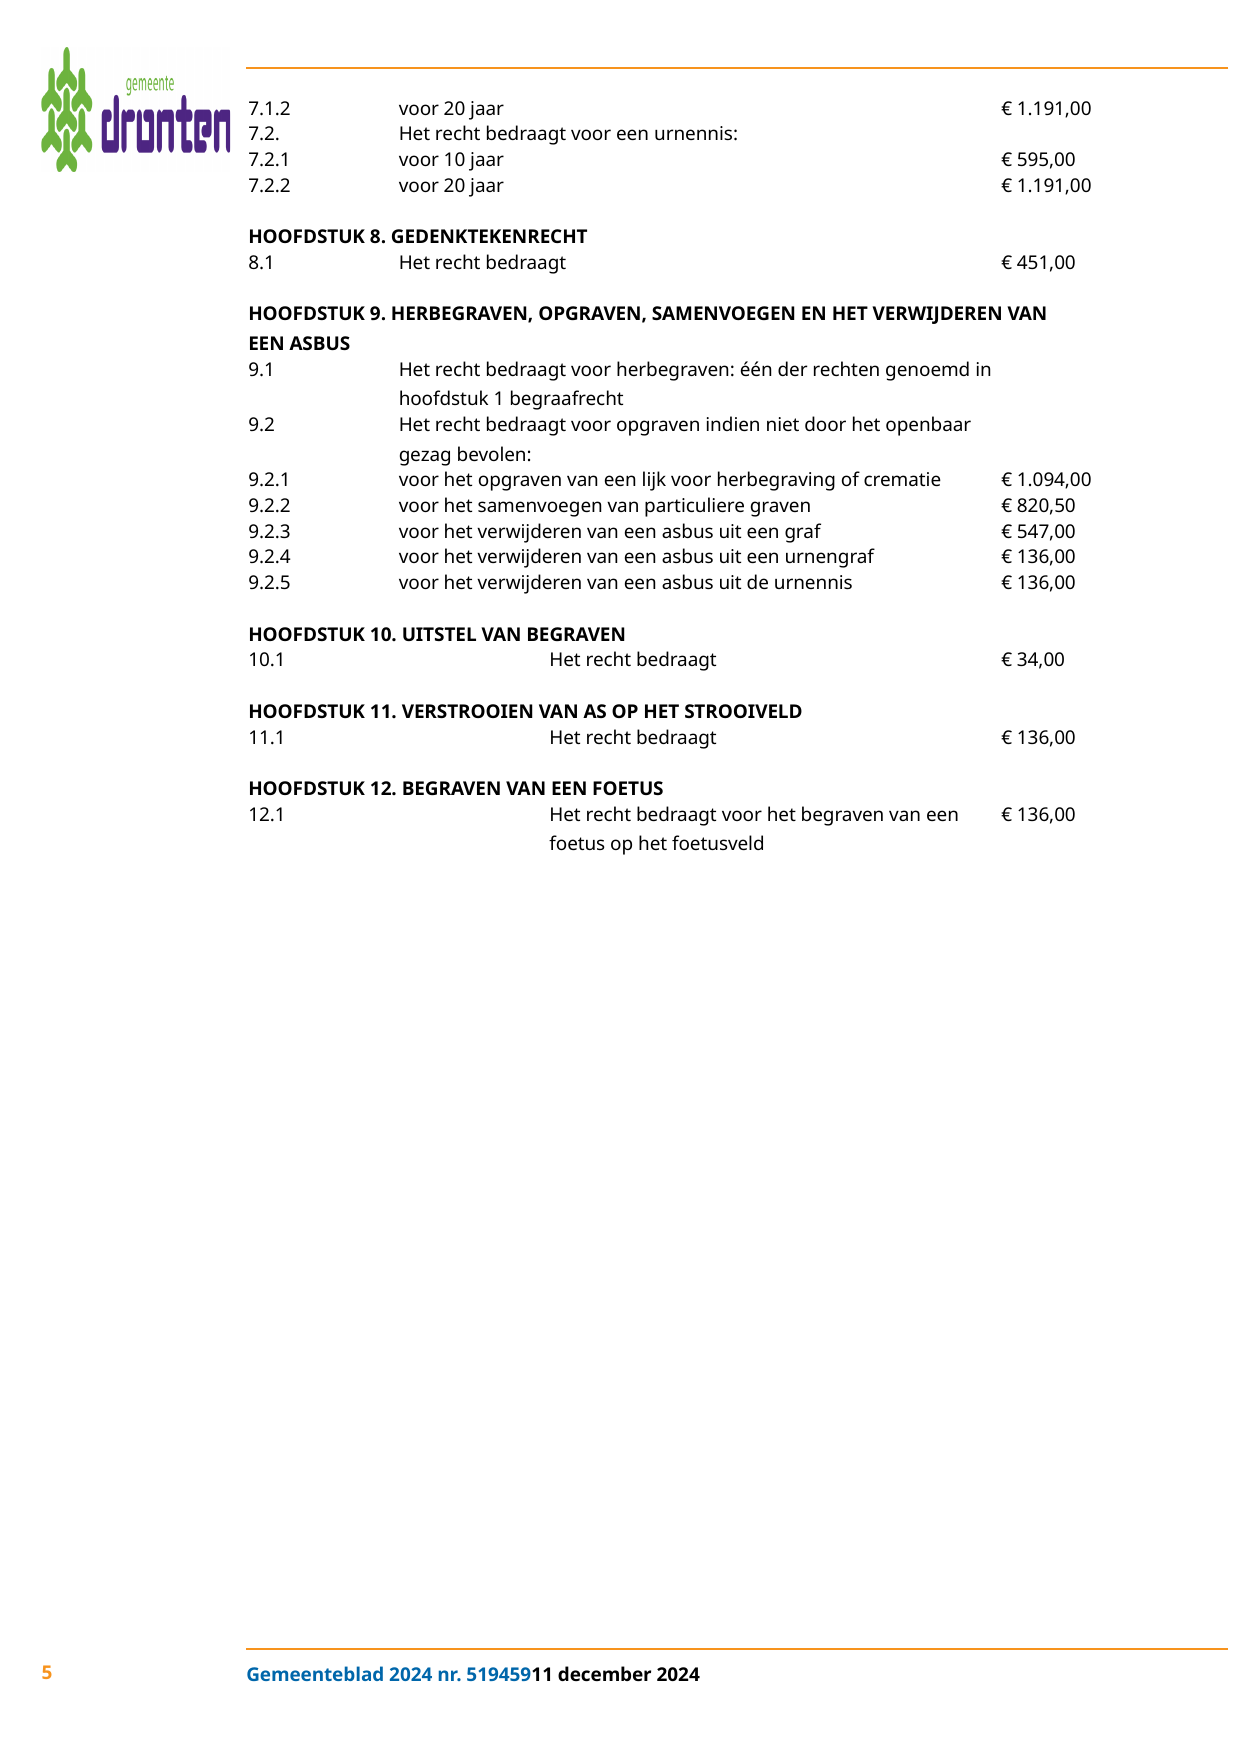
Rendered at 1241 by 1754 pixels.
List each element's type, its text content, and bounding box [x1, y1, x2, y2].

table_cell 9.2.3 [248, 518, 398, 544]
table_cell 7.2.2 [248, 172, 398, 198]
table_cell € 34,00 [1001, 647, 1152, 672]
table_cell HOOFDSTUK 10. UITSTEL VAN BEGRAVEN [248, 621, 1152, 647]
table_cell voor 20 jaar [399, 95, 1001, 121]
table_cell 8.1 [248, 249, 398, 275]
table_cell [248, 198, 1152, 223]
table_cell Het recht bedraagt voor een urnennis: [399, 121, 1001, 146]
table_cell Het recht bedraagt [549, 647, 1001, 672]
table_cell Het recht bedraagt voor het begraven van een foetus op het foetusveld [549, 801, 1001, 856]
table_cell 9.1 [248, 356, 398, 411]
table_cell Het recht bedraagt [549, 724, 1001, 749]
table_cell [248, 595, 1152, 621]
table_cell € 1.094,00 [1001, 467, 1152, 492]
table_cell Het recht bedraagt [399, 249, 1001, 275]
table_cell € 1.191,00 [1001, 172, 1152, 198]
table_cell € 820,50 [1001, 492, 1152, 518]
table_cell 11.1 [248, 724, 549, 749]
table_cell 9.2.1 [248, 467, 398, 492]
table_cell 9.2.5 [248, 570, 398, 595]
table_cell voor 10 jaar [399, 146, 1001, 172]
table_cell [248, 673, 1152, 698]
table_cell voor 20 jaar [399, 172, 1001, 198]
table_cell voor het opgraven van een lijk voor herbegraving of crematie [399, 467, 1001, 492]
table_cell € 1.191,00 [1001, 95, 1152, 121]
table_cell € 595,00 [1001, 146, 1152, 172]
table_cell [1001, 121, 1152, 146]
table_cell € 136,00 [1001, 570, 1152, 595]
table_cell € 136,00 [1001, 801, 1152, 856]
table_cell € 136,00 [1001, 544, 1152, 569]
table_cell HOOFDSTUK 11. VERSTROOIEN VAN AS OP HET STROOIVELD [248, 698, 1152, 724]
table_cell [248, 750, 1152, 775]
table_cell Het recht bedraagt voor opgraven indien niet door het openbaar gezag bevolen: [399, 411, 1001, 467]
table_cell Het recht bedraagt voor herbegraven: één der rechten genoemd in hoofdstuk 1 begraafrecht [399, 356, 1001, 411]
table_cell voor het verwijderen van een asbus uit een graf [399, 518, 1001, 544]
table_cell HOOFDSTUK 9. HERBEGRAVEN, OPGRAVEN, SAMENVOEGEN EN HET VERWIJDEREN VAN EEN ASBUS [248, 301, 1152, 356]
table_cell [1001, 411, 1152, 467]
table_cell 9.2 [248, 411, 398, 467]
table_cell € 451,00 [1001, 249, 1152, 275]
table_cell 9.2.2 [248, 492, 398, 518]
table_cell € 136,00 [1001, 724, 1152, 749]
table_cell 7.2.1 [248, 146, 398, 172]
table_cell [1001, 356, 1152, 411]
table_cell [248, 275, 1152, 301]
table_cell 10.1 [248, 647, 549, 672]
table_cell 7.1.2 [248, 95, 398, 121]
table_cell HOOFDSTUK 12. BEGRAVEN VAN EEN FOETUS [248, 775, 1152, 801]
table_cell voor het verwijderen van een asbus uit de urnennis [399, 570, 1001, 595]
table_cell voor het samenvoegen van particuliere graven [399, 492, 1001, 518]
table_cell € 547,00 [1001, 518, 1152, 544]
table_cell 7.2. [248, 121, 398, 146]
picture [41, 47, 231, 172]
table_cell 9.2.4 [248, 544, 398, 569]
table_cell 12.1 [248, 801, 549, 856]
table_cell HOOFDSTUK 8. GEDENKTEKENRECHT [248, 224, 1152, 249]
table_cell voor het verwijderen van een asbus uit een urnengraf [399, 544, 1001, 569]
